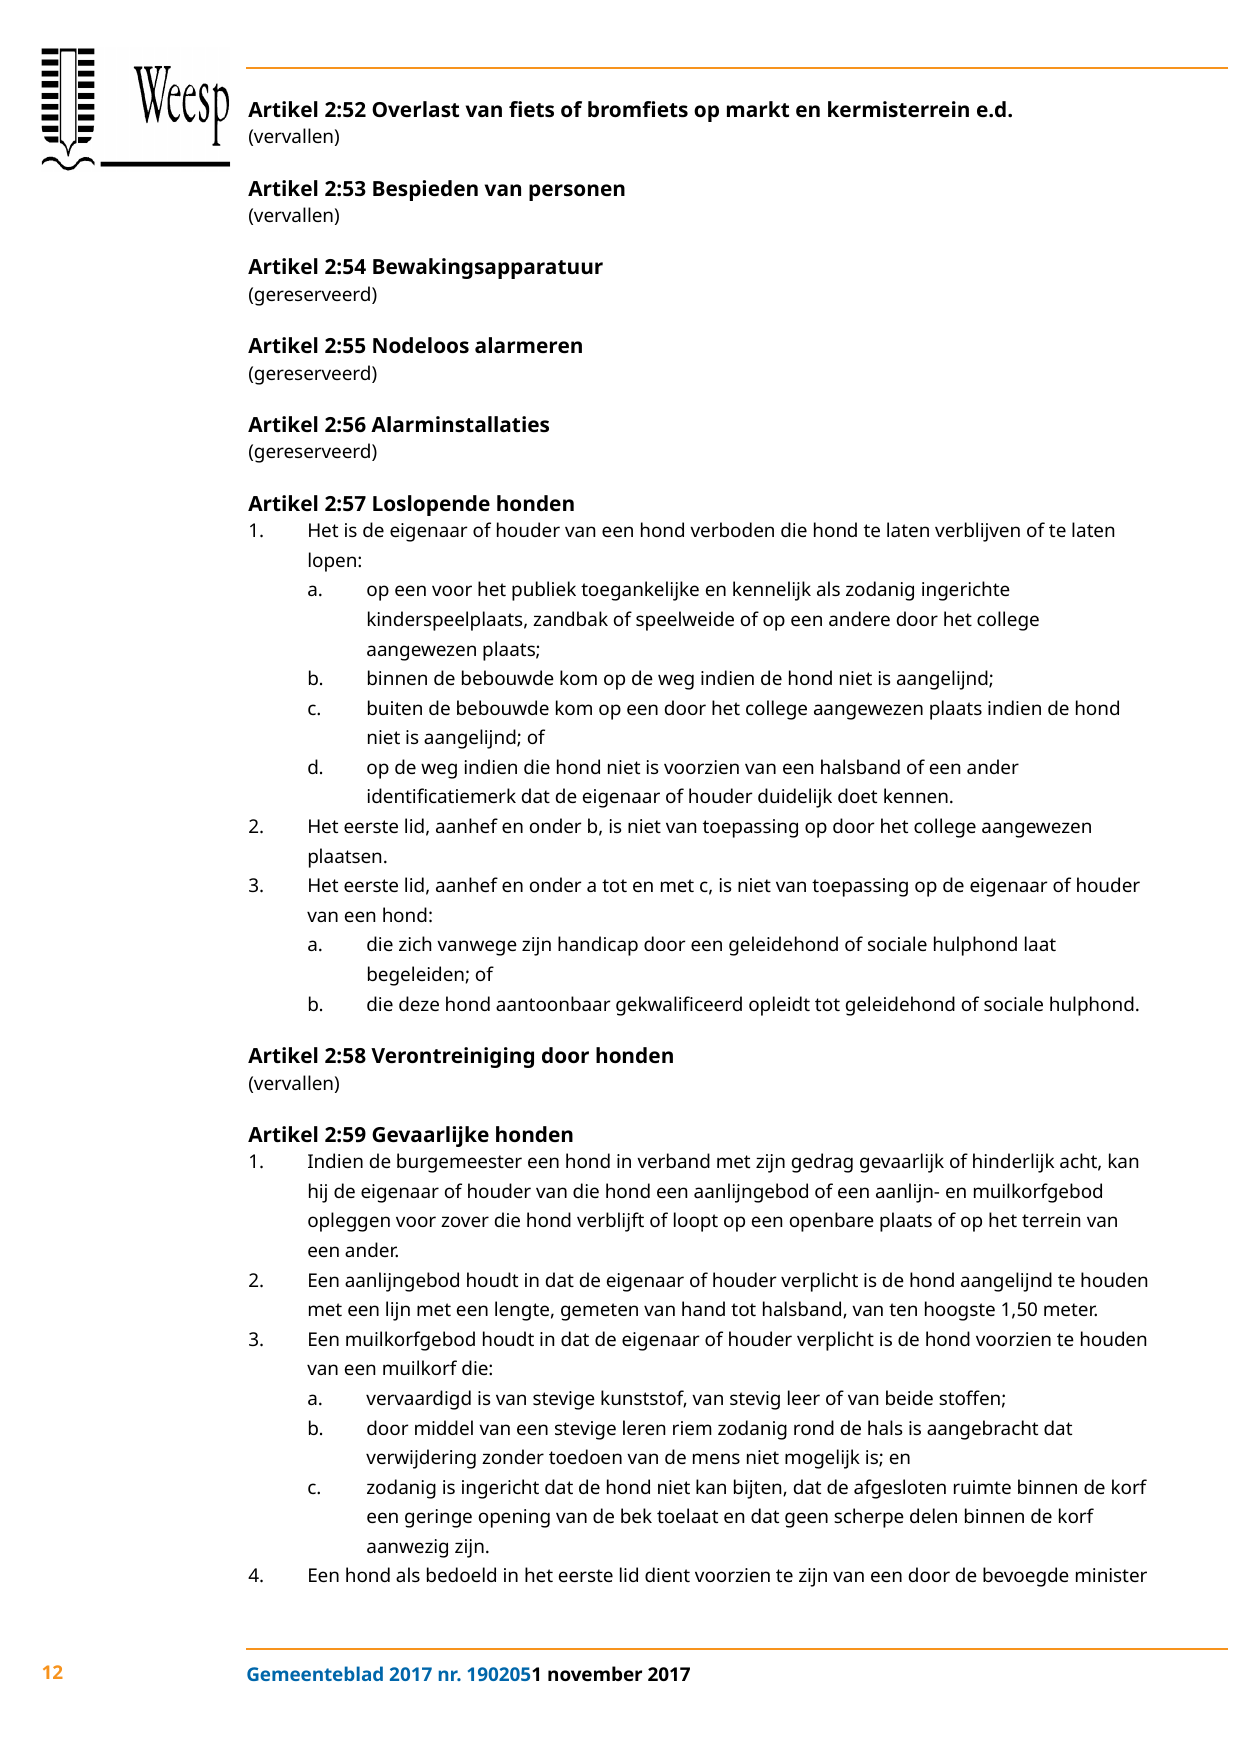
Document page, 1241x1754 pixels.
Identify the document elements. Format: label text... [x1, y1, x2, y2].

list zodanig is ingericht dat de hond niet kan bijten, dat de afgesloten ruimte binnen de korf een geringe opening van de bek toelaat en dat geen scherpe delen binnen de korf aanwezig zijn. [307, 1474, 1152, 1559]
text Artikel 2:53 Bespieden van personen [248, 174, 1152, 202]
list binnen de bebouwde kom op de weg indien de hond niet is aangelijnd; [307, 665, 1152, 691]
text Artikel 2:56 Alarminstallaties [248, 410, 1152, 439]
text (gereserveerd) [248, 281, 1152, 307]
list door middel van een stevige leren riem zodanig rond de hals is aangebracht dat verwijdering zonder toedoen van de mens niet mogelijk is; en [307, 1415, 1152, 1470]
text (gereserveerd) [248, 360, 1152, 386]
list Het eerste lid, aanhef en onder b, is niet van toepassing op door het college aangewezen plaatsen. [248, 813, 1152, 869]
list buiten de bebouwde kom op een door het college aangewezen plaats indien de hond niet is aangelijnd; of [307, 695, 1152, 750]
list Het is de eigenaar of houder van een hond verboden die hond te laten verblijven of te laten lopen: [248, 517, 1152, 573]
list die deze hond aantoonbaar gekwalificeerd opleidt tot geleidehond of sociale hulphond. [307, 991, 1152, 1017]
list Indien de burgemeester een hond in verband met zijn gedrag gevaarlijk of hinderlijk acht, kan hij de eigenaar of houder van die hond een aanlijngebod of een aanlijn- en muilkorfgebod opleggen voor zover die hond verblijft of loopt op een openbare plaats of op het terrein van een ander. [248, 1148, 1152, 1263]
text (vervallen) [248, 202, 1152, 228]
picture [41, 47, 231, 172]
text (vervallen) [248, 123, 1152, 149]
text (gereserveerd) [248, 439, 1152, 464]
list Een hond als bedoeld in het eerste lid dient voorzien te zijn van een door de bevoegde minister [248, 1563, 1152, 1588]
list op een voor het publiek toegankelijke en kennelijk als zodanig ingerichte kinderspeelplaats, zandbak of speelweide of op een andere door het college aangewezen plaats; [307, 577, 1152, 662]
list vervaardigd is van stevige kunststof, van stevig leer of van beide stoffen; [307, 1385, 1152, 1411]
text Artikel 2:55 Nodeloos alarmeren [248, 331, 1152, 360]
text Artikel 2:54 Bewakingsapparatuur [248, 252, 1152, 281]
list Een muilkorfgebod houdt in dat de eigenaar of houder verplicht is de hond voorzien te houden van een muilkorf die: [248, 1326, 1152, 1381]
list Het eerste lid, aanhef en onder a tot en met c, is niet van toepassing op de eigenaar of houder van een hond: [248, 872, 1152, 928]
list op de weg indien die hond niet is voorzien van een halsband of een ander identificatiemerk dat de eigenaar of houder duidelijk doet kennen. [307, 754, 1152, 809]
text Artikel 2:58 Verontreiniging door honden [248, 1041, 1152, 1070]
text Artikel 2:52 Overlast van fiets of bromfiets op markt en kermisterrein e.d. [248, 95, 1152, 123]
text Artikel 2:57 Loslopende honden [248, 489, 1152, 517]
text Artikel 2:59 Gevaarlijke honden [248, 1120, 1152, 1148]
list Een aanlijngebod houdt in dat de eigenaar of houder verplicht is de hond aangelijnd te houden met een lijn met een lengte, gemeten van hand tot halsband, van ten hoogste 1,50 meter. [248, 1267, 1152, 1322]
list die zich vanwege zijn handicap door een geleidehond of sociale hulphond laat begeleiden; of [307, 932, 1152, 987]
text (vervallen) [248, 1070, 1152, 1095]
